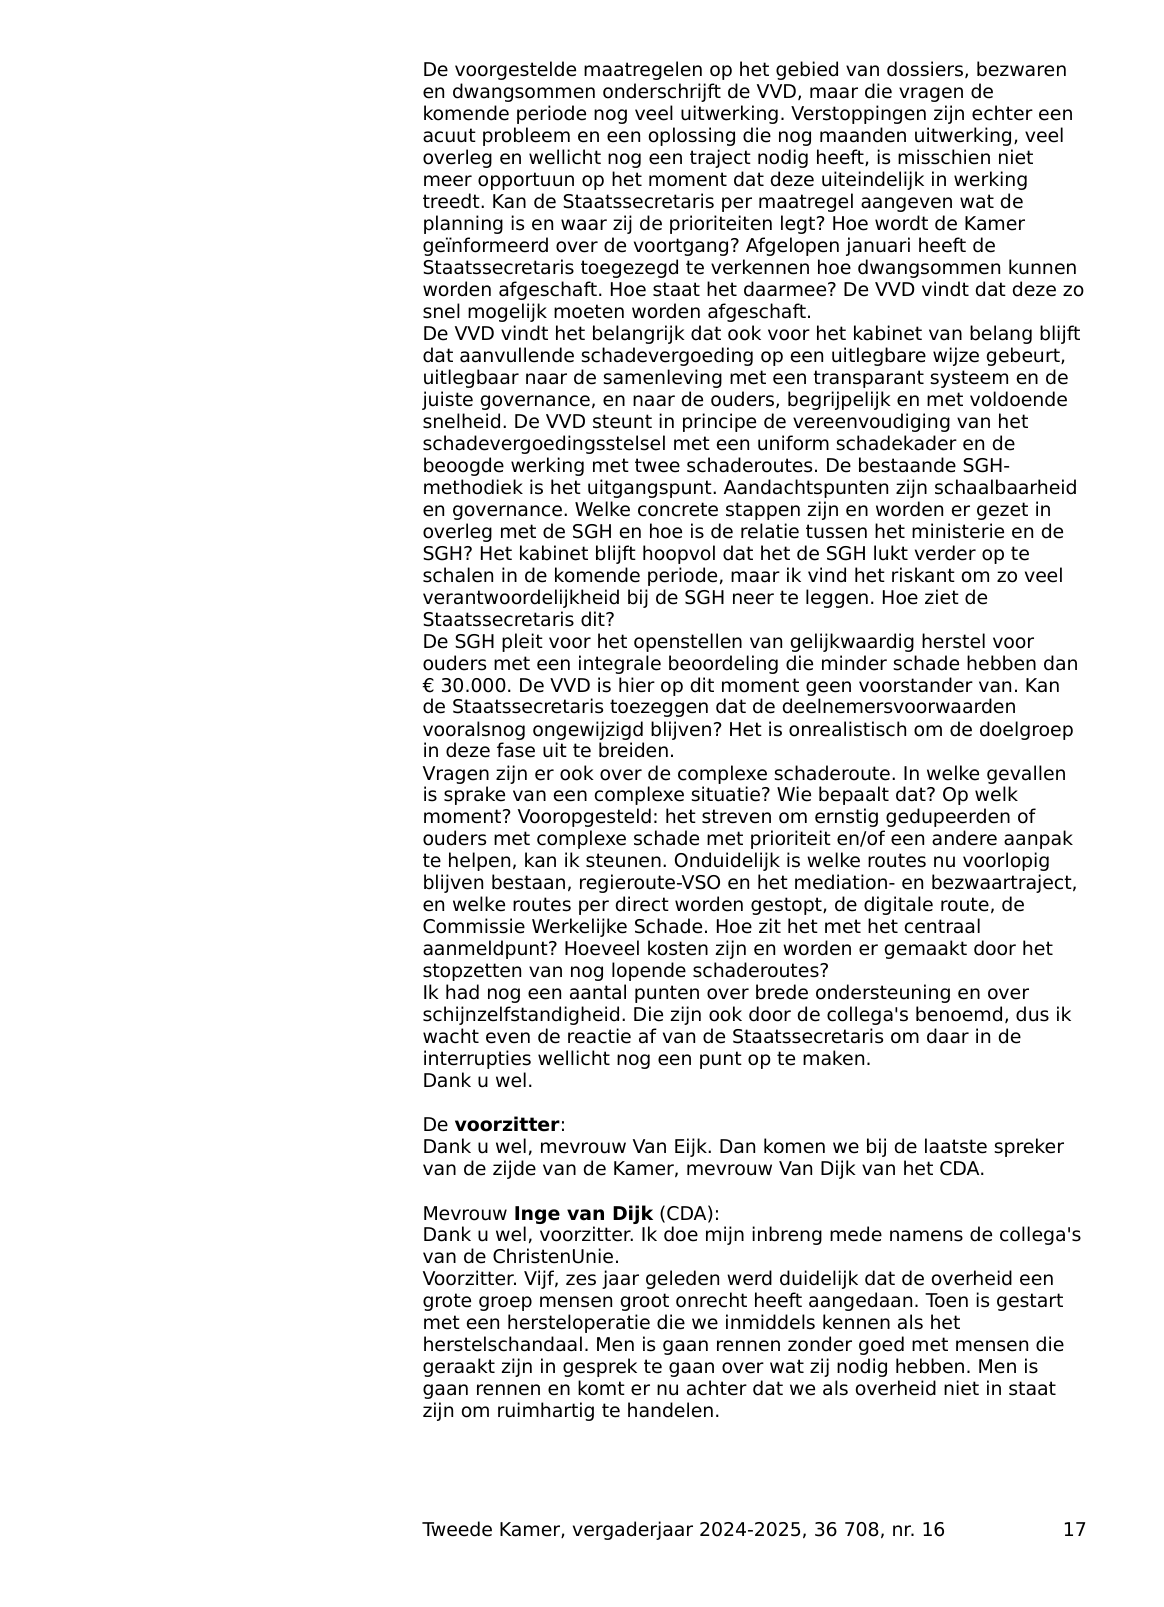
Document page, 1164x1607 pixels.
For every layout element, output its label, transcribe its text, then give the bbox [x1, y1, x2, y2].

text De VVD vindt het belangrijk dat ook voor het kabinet van belang blijft dat aanvullende schadevergoeding op een uitlegbare wijze gebeurt, uitlegbaar naar de samenleving met een transparant systeem en de juiste governance, en naar de ouders, begrijpelijk en met voldoende snelheid. De VVD steunt in principe de vereenvoudiging van het schadevergoedingsstelsel met een uniform schadekader en de beoogde werking met twee schaderoutes. De bestaande SGH-methodiek is het uitgangspunt. Aandachtspunten zijn schaalbaarheid en governance. Welke concrete stappen zijn en worden er gezet in overleg met de SGH en hoe is de relatie tussen het ministerie en de SGH? Het kabinet blijft hoopvol dat het de SGH lukt verder op te schalen in de komende periode, maar ik vind het riskant om zo veel verantwoordelijkheid bij de SGH neer te leggen. Hoe ziet de Staatssecretaris dit? [422, 323, 1087, 631]
text De SGH pleit voor het openstellen van gelijkwaardig herstel voor ouders met een integrale beoordeling die minder schade hebben dan € 30.000. De VVD is hier op dit moment geen voorstander van. Kan de Staatssecretaris toezeggen dat de deelnemersvoorwaarden vooralsnog ongewijzigd blijven? Het is onrealistisch om de doelgroep in deze fase uit te breiden. [422, 631, 1087, 762]
text De voorgestelde maatregelen op het gebied van dossiers, bezwaren en dwangsommen onderschrijft de VVD, maar die vragen de komende periode nog veel uitwerking. Verstoppingen zijn echter een acuut probleem en een oplossing die nog maanden uitwerking, veel overleg en wellicht nog een traject nodig heeft, is misschien niet meer opportuun op het moment dat deze uiteindelijk in werking treedt. Kan de Staatssecretaris per maatregel aangeven wat de planning is en waar zij de prioriteiten legt? Hoe wordt de Kamer geïnformeerd over de voortgang? Afgelopen januari heeft de Staatssecretaris toegezegd te verkennen hoe dwangsommen kunnen worden afgeschaft. Hoe staat het daarmee? De VVD vindt dat deze zo snel mogelijk moeten worden afgeschaft. [422, 59, 1087, 323]
text Dank u wel, mevrouw Van Eijk. Dan komen we bij de laatste spreker van de zijde van de Kamer, mevrouw Van Dijk van het CDA. [422, 1136, 1087, 1180]
text Vragen zijn er ook over de complexe schaderoute. In welke gevallen is sprake van een complexe situatie? Wie bepaalt dat? Op welk moment? Vooropgesteld: het streven om ernstig gedupeerden of ouders met complexe schade met prioriteit en/of een andere aanpak te helpen, kan ik steunen. Onduidelijk is welke routes nu voorlopig blijven bestaan, regieroute-VSO en het mediation- en bezwaartraject, en welke routes per direct worden gestopt, de digitale route, de Commissie Werkelijke Schade. Hoe zit het met het centraal aanmeldpunt? Hoeveel kosten zijn en worden er gemaakt door het stopzetten van nog lopende schaderoutes? [422, 762, 1087, 982]
text Ik had nog een aantal punten over brede ondersteuning en over schijnzelfstandigheid. Die zijn ook door de collega's benoemd, dus ik wacht even de reactie af van de Staatssecretaris om daar in de interrupties wellicht nog een punt op te maken. [422, 982, 1087, 1070]
text Mevrouw Inge van Dijk (CDA): [422, 1202, 1087, 1224]
text Voorzitter. Vijf, zes jaar geleden werd duidelijk dat de overheid een grote groep mensen groot onrecht heeft aangedaan. Toen is gestart met een hersteloperatie die we inmiddels kennen als het herstelschandaal. Men is gaan rennen zonder goed met mensen die geraakt zijn in gesprek te gaan over wat zij nodig hebben. Men is gaan rennen en komt er nu achter dat we als overheid niet in staat zijn om ruimhartig te handelen. [422, 1268, 1087, 1422]
text Dank u wel, voorzitter. Ik doe mijn inbreng mede namens de collega's van de ChristenUnie. [422, 1224, 1087, 1268]
text Dank u wel. [422, 1070, 1087, 1092]
text De voorzitter: [422, 1114, 1087, 1136]
